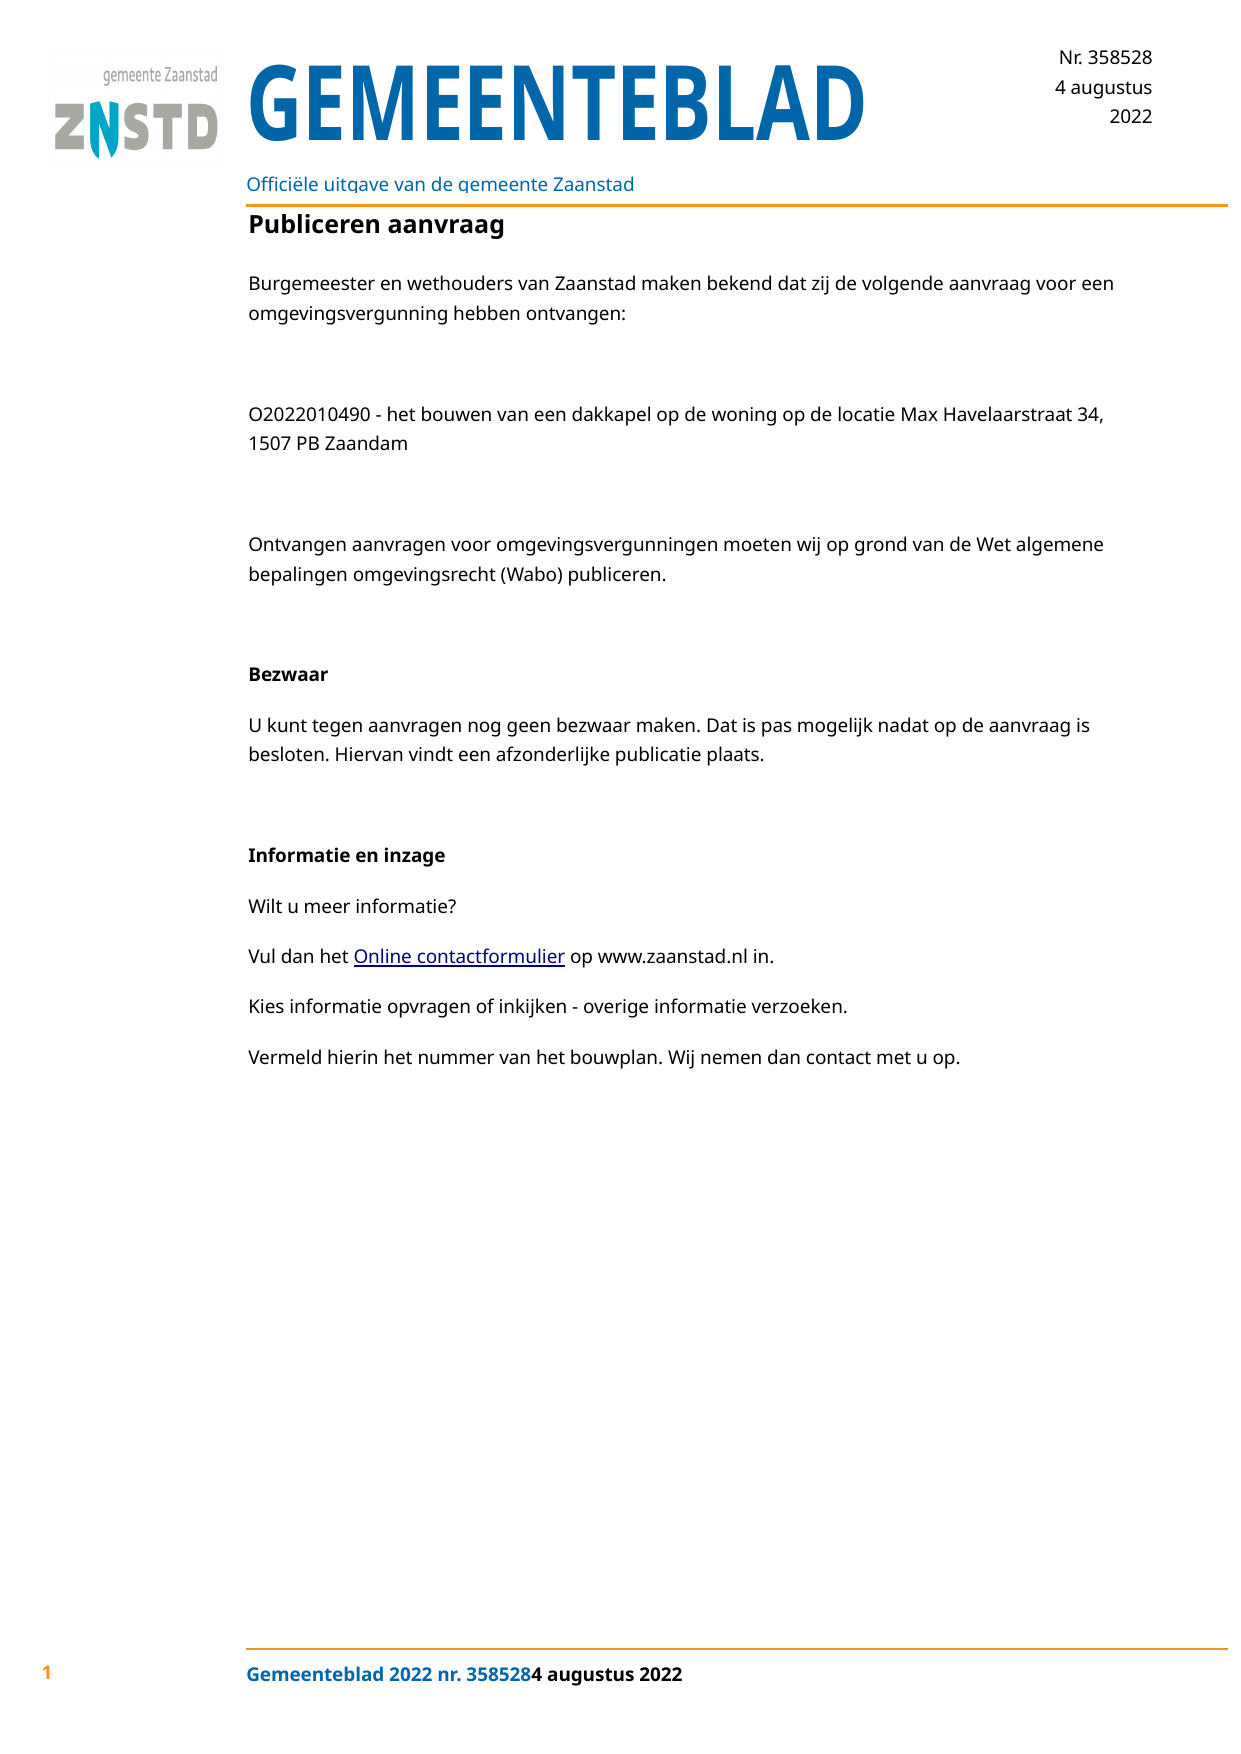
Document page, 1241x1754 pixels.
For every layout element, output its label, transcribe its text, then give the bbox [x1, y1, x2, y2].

text Kies informatie opvragen of inkijken - overige informatie verzoeken. [248, 994, 1152, 1019]
text Wilt u meer informatie? [248, 893, 1152, 918]
text U kunt tegen aanvragen nog geen bezwaar maken. Dat is pas mogelijk nadat op de aanvraag is besloten. Hiervan vindt een afzonderlijke publicatie plaats. [248, 712, 1152, 767]
text Burgemeester en wethouders van Zaanstad maken bekend dat zij de volgende aanvraag voor een omgevingsvergunning hebben ontvangen: [248, 270, 1152, 326]
text Informatie en inzage [248, 842, 1152, 868]
picture [41, 47, 231, 172]
text Ontvangen aanvragen voor omgevingsvergunningen moeten wij op grond van de Wet algemene bepalingen omgevingsrecht (Wabo) publiceren. [248, 531, 1152, 586]
text Publiceren aanvraag [248, 207, 1152, 241]
text Bezwaar [248, 662, 1152, 687]
text Vermeld hierin het nummer van het bouwplan. Wij nemen dan contact met u op. [248, 1044, 1152, 1070]
text Vul dan het Online contactformulier op www.zaanstad.nl in. [248, 943, 1152, 969]
text O2022010490 - het bouwen van een dakkapel op de woning op de locatie Max Havelaarstraat 34, 1507 PB Zaandam [248, 401, 1152, 456]
